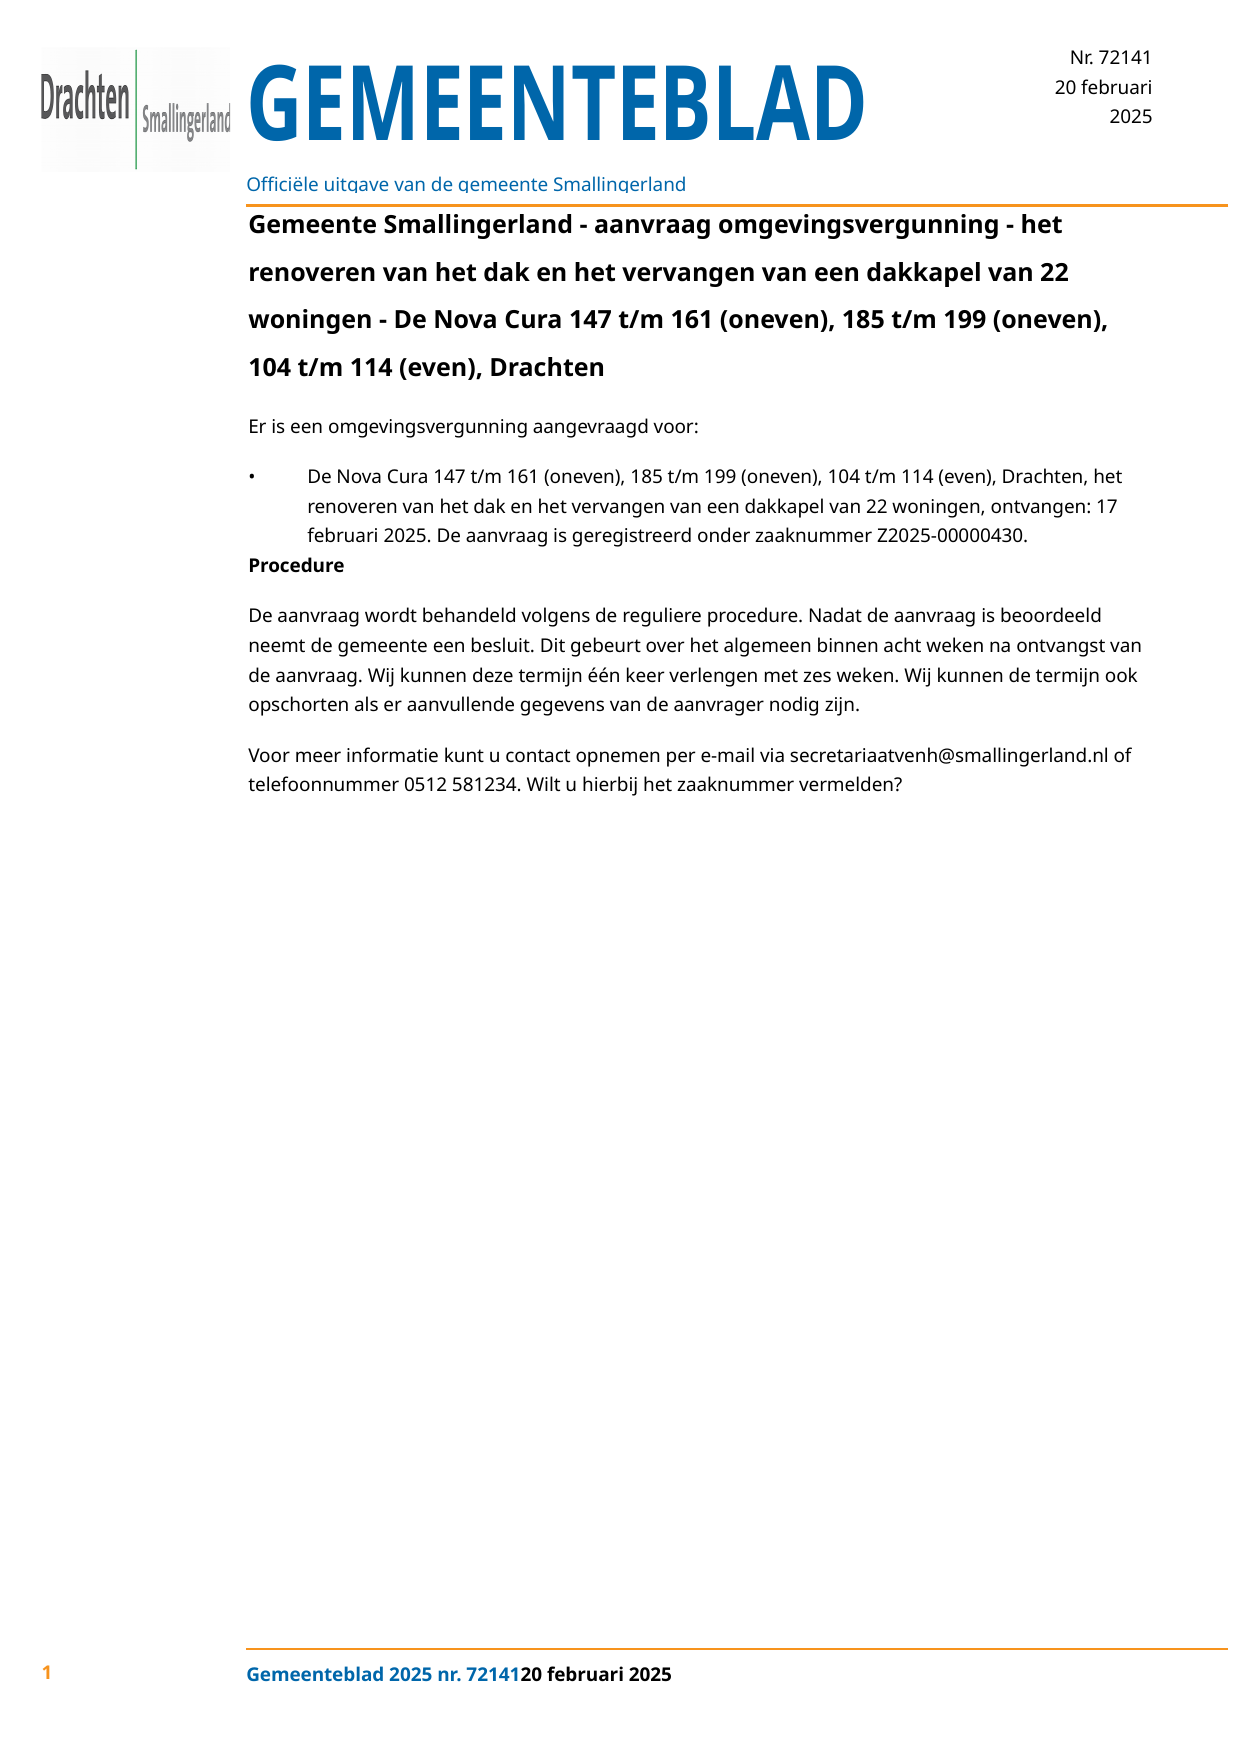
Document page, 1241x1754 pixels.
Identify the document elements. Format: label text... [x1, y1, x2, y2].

text Gemeente Smallingerland - aanvraag omgevingsvergunning - het renoveren van het dak en het vervangen van een dakkapel van 22 woningen - De Nova Cura 147 t/m 161 (oneven), 185 t/m 199 (oneven), 104 t/m 114 (even), Drachten [248, 207, 1152, 384]
list De Nova Cura 147 t/m 161 (oneven), 185 t/m 199 (oneven), 104 t/m 114 (even), Drachten, het renoveren van het dak en het vervangen van een dakkapel van 22 woningen, ontvangen: 17 februari 2025. De aanvraag is geregistreerd onder zaaknummer Z2025-00000430. [248, 463, 1152, 548]
text De aanvraag wordt behandeld volgens de reguliere procedure. Nadat de aanvraag is beoordeeld neemt de gemeente een besluit. Dit gebeurt over het algemeen binnen acht weken na ontvangst van de aanvraag. Wij kunnen deze termijn één keer verlengen met zes weken. Wij kunnen de termijn ook opschorten als er aanvullende gegevens van de aanvrager nodig zijn. [248, 603, 1152, 717]
picture [41, 47, 231, 172]
text Procedure [248, 552, 1152, 578]
text Voor meer informatie kunt u contact opnemen per e-mail via secretariaatvenh@smallingerland.nl of telefoonnummer 0512 581234. Wilt u hierbij het zaaknummer vermelden? [248, 742, 1152, 797]
text Er is een omgevingsvergunning aangevraagd voor: [248, 413, 1152, 439]
